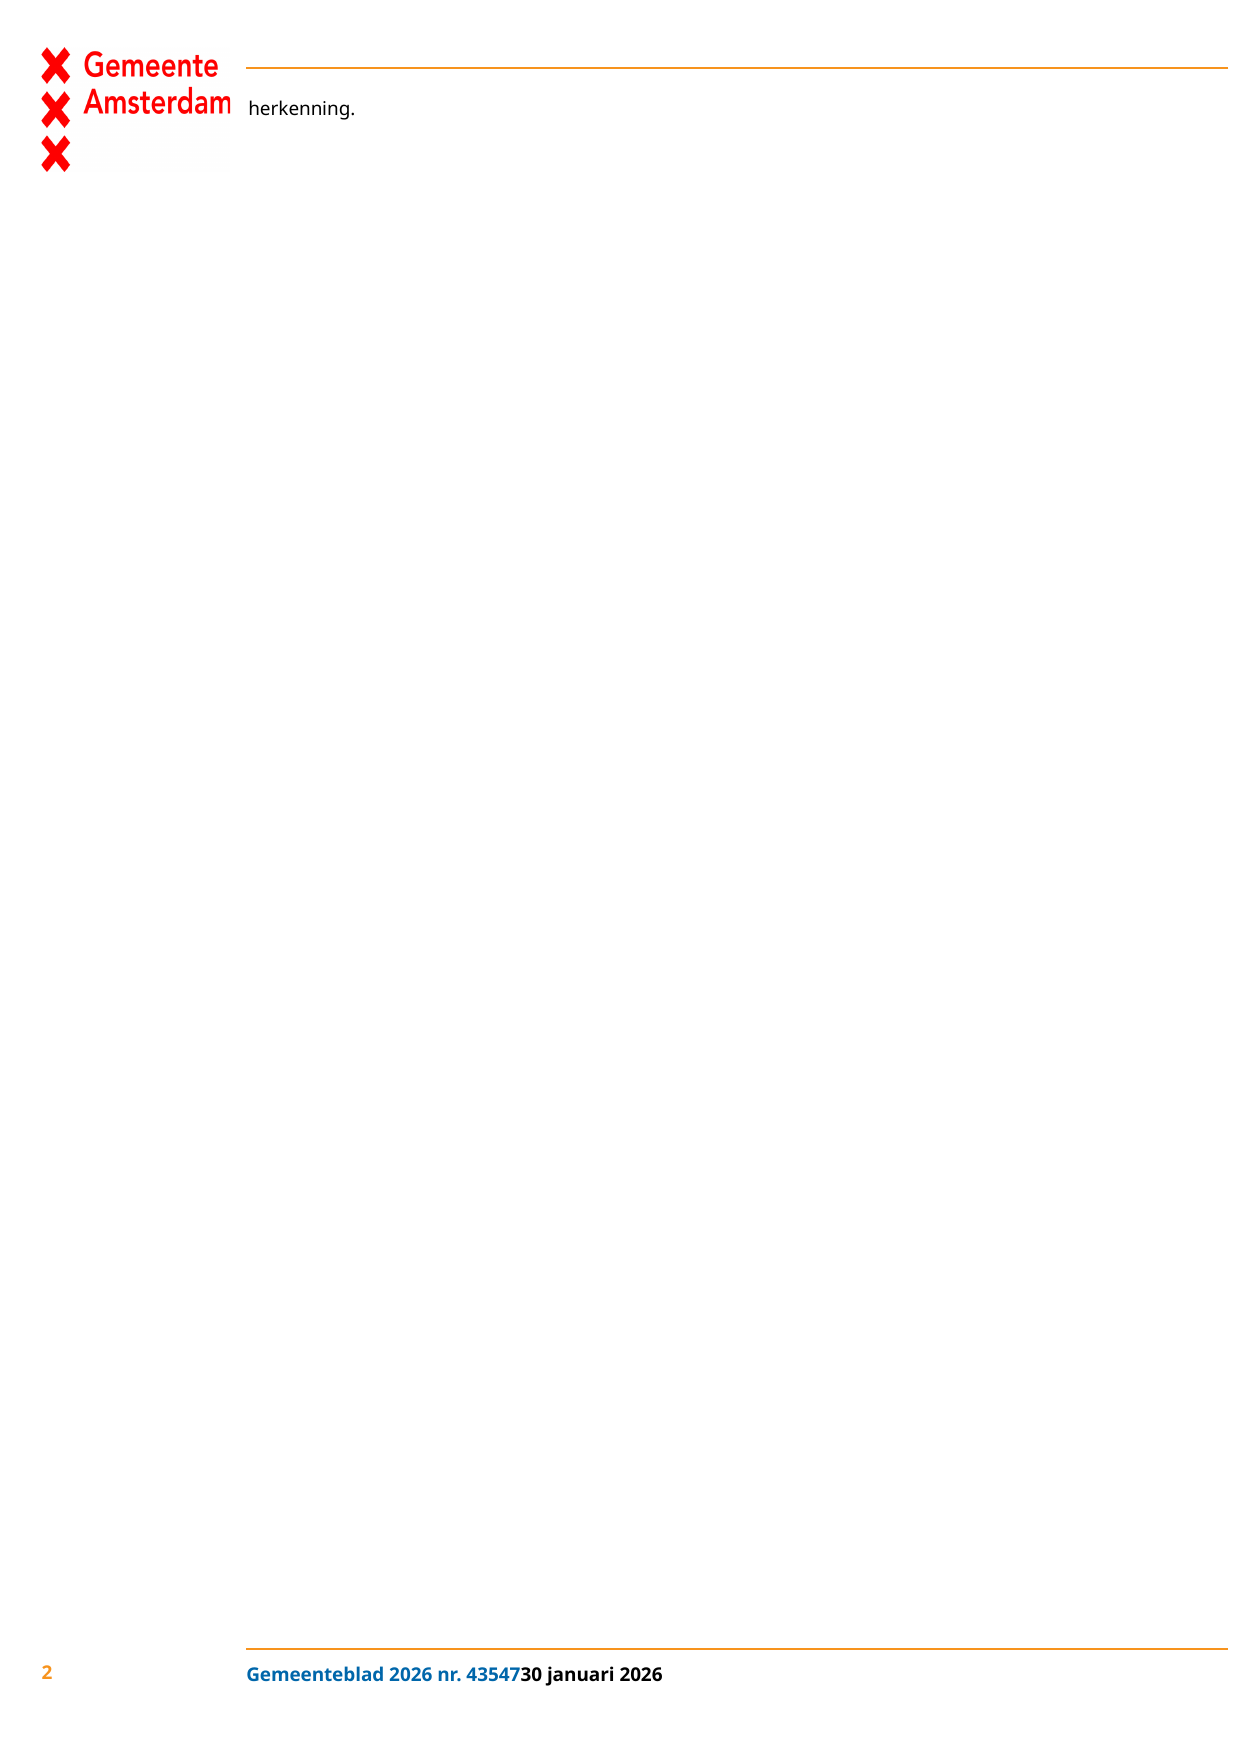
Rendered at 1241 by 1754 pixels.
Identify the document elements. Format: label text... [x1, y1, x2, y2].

text herkenning. [248, 95, 1152, 121]
picture [41, 47, 231, 172]
